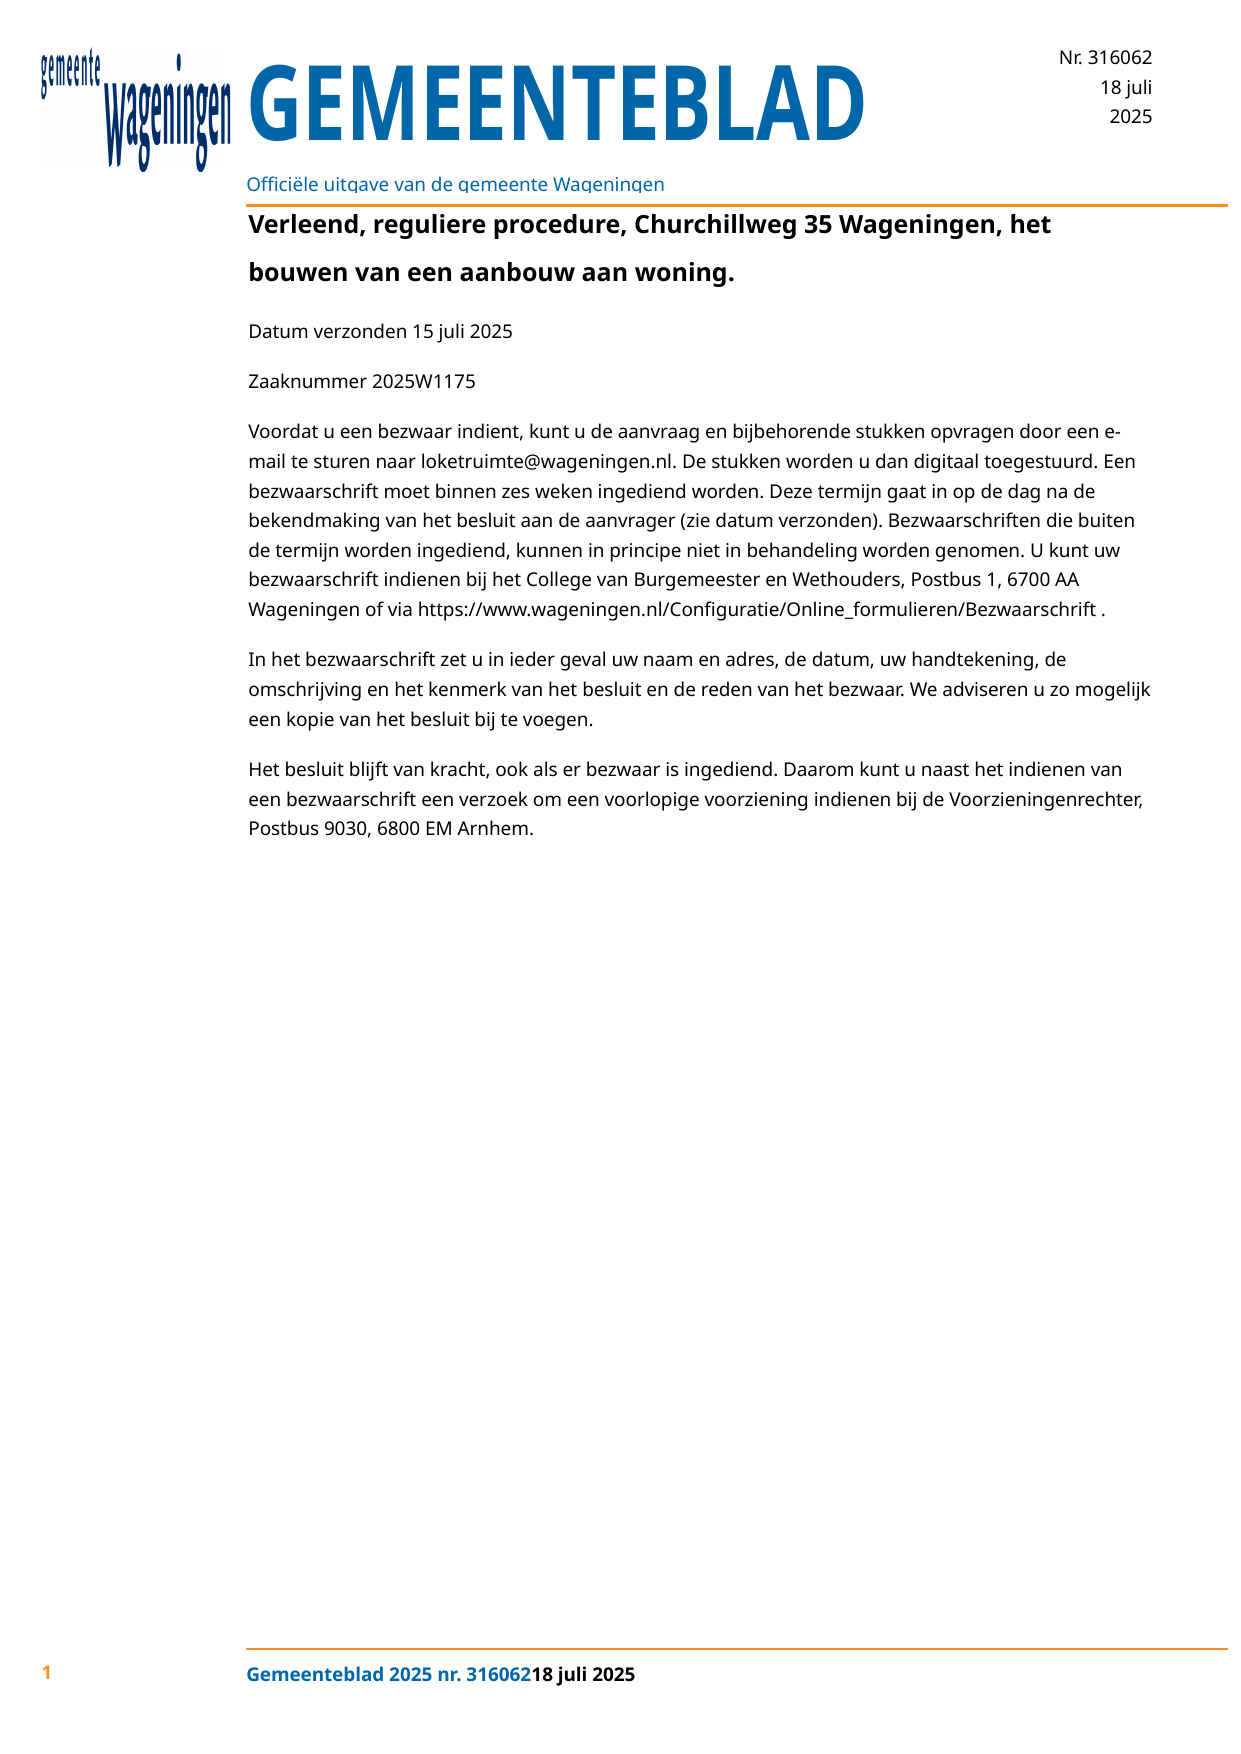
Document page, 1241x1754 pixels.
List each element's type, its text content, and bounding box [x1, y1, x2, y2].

text Datum verzonden 15 juli 2025 [248, 318, 1152, 344]
text In het bezwaarschrift zet u in ieder geval uw naam en adres, de datum, uw handtekening, de omschrijving en het kenmerk van het besluit en de reden van het bezwaar. We adviseren u zo mogelijk een kopie van het besluit bij te voegen. [248, 647, 1152, 732]
text Verleend, reguliere procedure, Churchillweg 35 Wageningen, het bouwen van een aanbouw aan woning. [248, 207, 1152, 288]
text Voordat u een bezwaar indient, kunt u de aanvraag en bijbehorende stukken opvragen door een e-mail te sturen naar loketruimte@wageningen.nl. De stukken worden u dan digitaal toegestuurd. Een bezwaarschrift moet binnen zes weken ingediend worden. Deze termijn gaat in op de dag na de bekendmaking van het besluit aan de aanvrager (zie datum verzonden). Bezwaarschriften die buiten de termijn worden ingediend, kunnen in principe niet in behandeling worden genomen. U kunt uw bezwaarschrift indienen bij het College van Burgemeester en Wethouders, Postbus 1, 6700 AA Wageningen of via https://www.wageningen.nl/Configuratie/Online_formulieren/Bezwaarschrift . [248, 419, 1152, 622]
picture [41, 47, 231, 172]
text Zaaknummer 2025W1175 [248, 368, 1152, 394]
text Het besluit blijft van kracht, ook als er bezwaar is ingediend. Daarom kunt u naast het indienen van een bezwaarschrift een verzoek om een voorlopige voorziening indienen bij de Voorzieningenrechter, Postbus 9030, 6800 EM Arnhem. [248, 756, 1152, 841]
